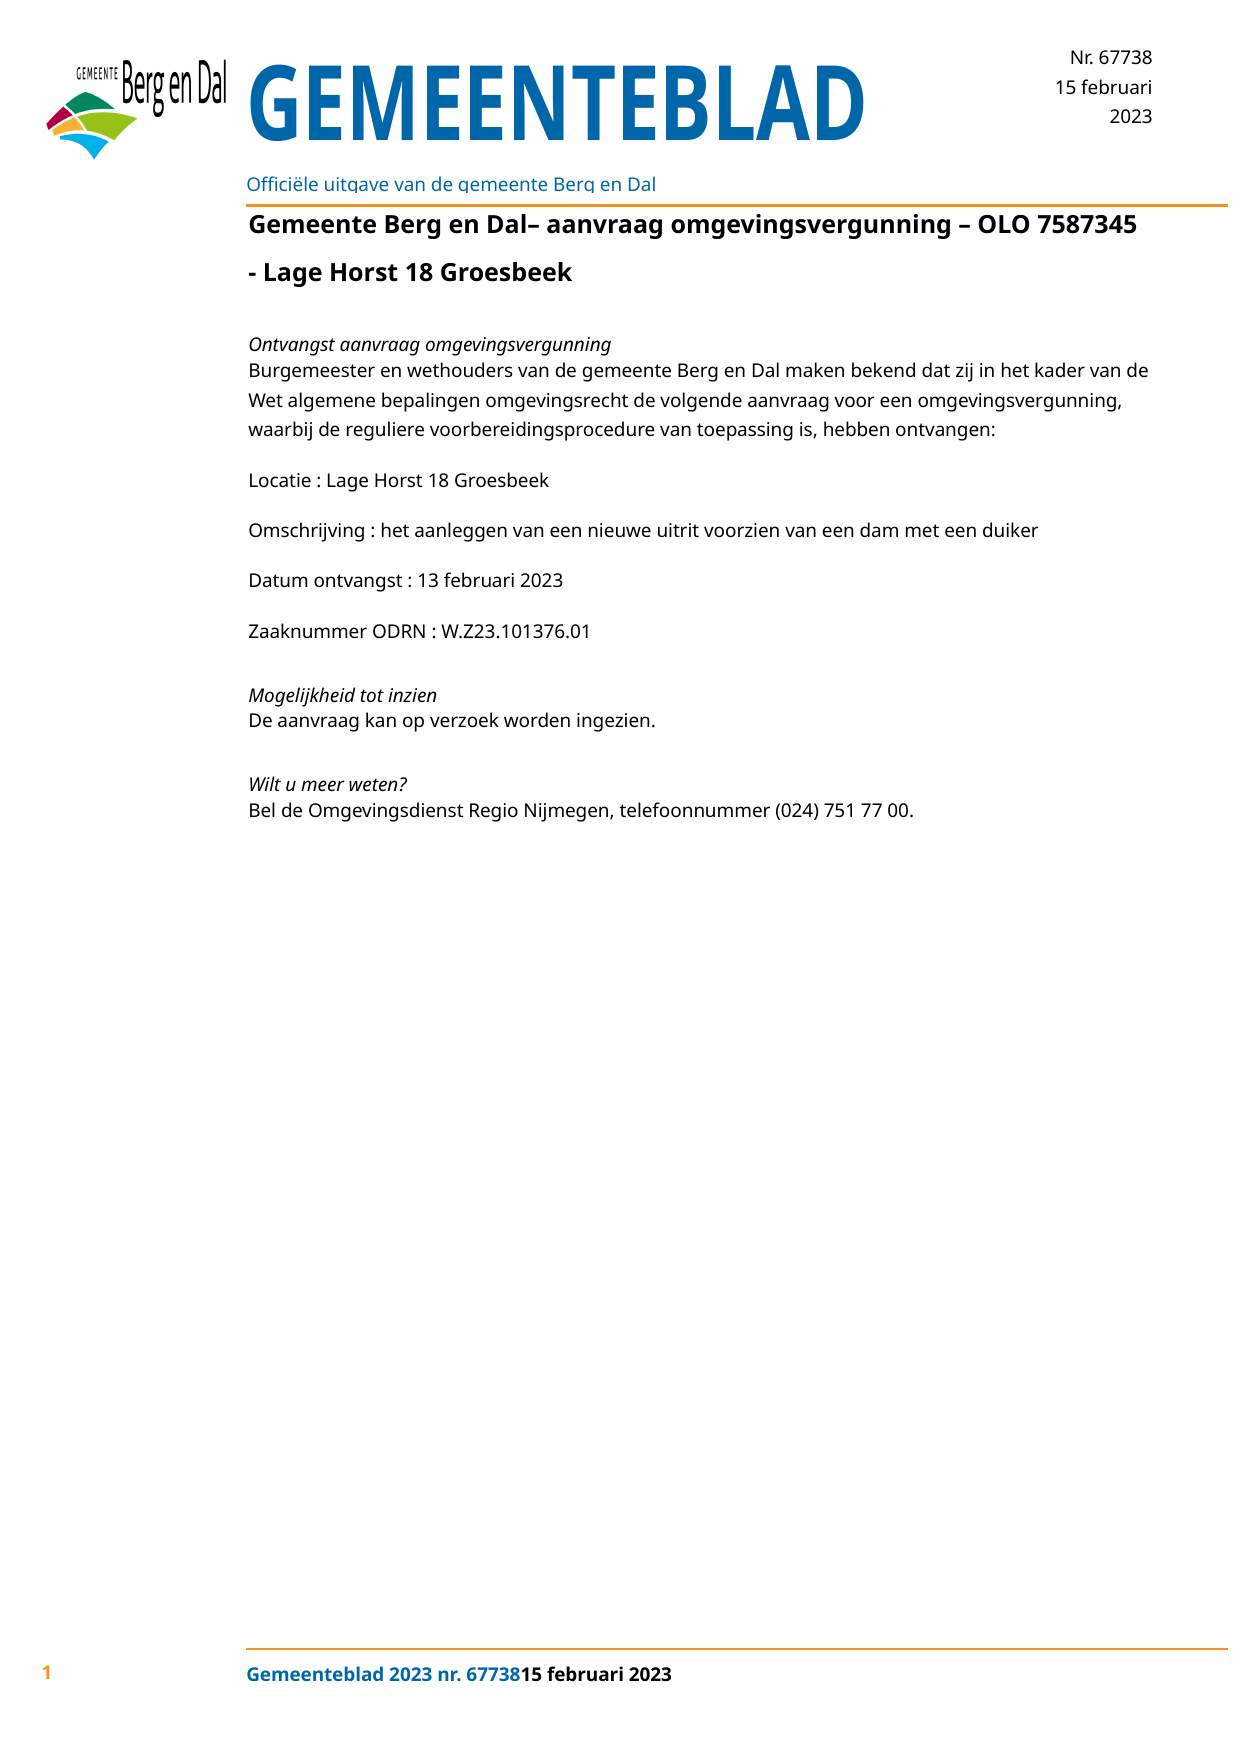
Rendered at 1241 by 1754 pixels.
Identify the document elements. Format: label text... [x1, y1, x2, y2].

text De aanvraag kan op verzoek worden ingezien. [248, 708, 1152, 733]
text Gemeente Berg en Dal– aanvraag omgevingsvergunning – OLO 7587345 - Lage Horst 18 Groesbeek [248, 207, 1152, 288]
text Datum ontvangst : 13 februari 2023 [248, 568, 1152, 593]
text Locatie : Lage Horst 18 Groesbeek [248, 467, 1152, 492]
text Mogelijkheid tot inzien [248, 682, 1152, 708]
picture [41, 47, 231, 172]
text Bel de Omgevingsdienst Regio Nijmegen, telefoonnummer (024) 751 77 00. [248, 797, 1152, 823]
text Zaaknummer ODRN : W.Z23.101376.01 [248, 618, 1152, 644]
text Burgemeester en wethouders van de gemeente Berg en Dal maken bekend dat zij in het kader van de Wet algemene bepalingen omgevingsrecht de volgende aanvraag voor een omgevingsvergunning, waarbij de reguliere voorbereidingsprocedure van toepassing is, hebben ontvangen: [248, 357, 1152, 442]
text Wilt u meer weten? [248, 772, 1152, 797]
text Ontvangst aanvraag omgevingsvergunning [248, 331, 1152, 357]
text Omschrijving : het aanleggen van een nieuwe uitrit voorzien van een dam met een duiker [248, 517, 1152, 543]
